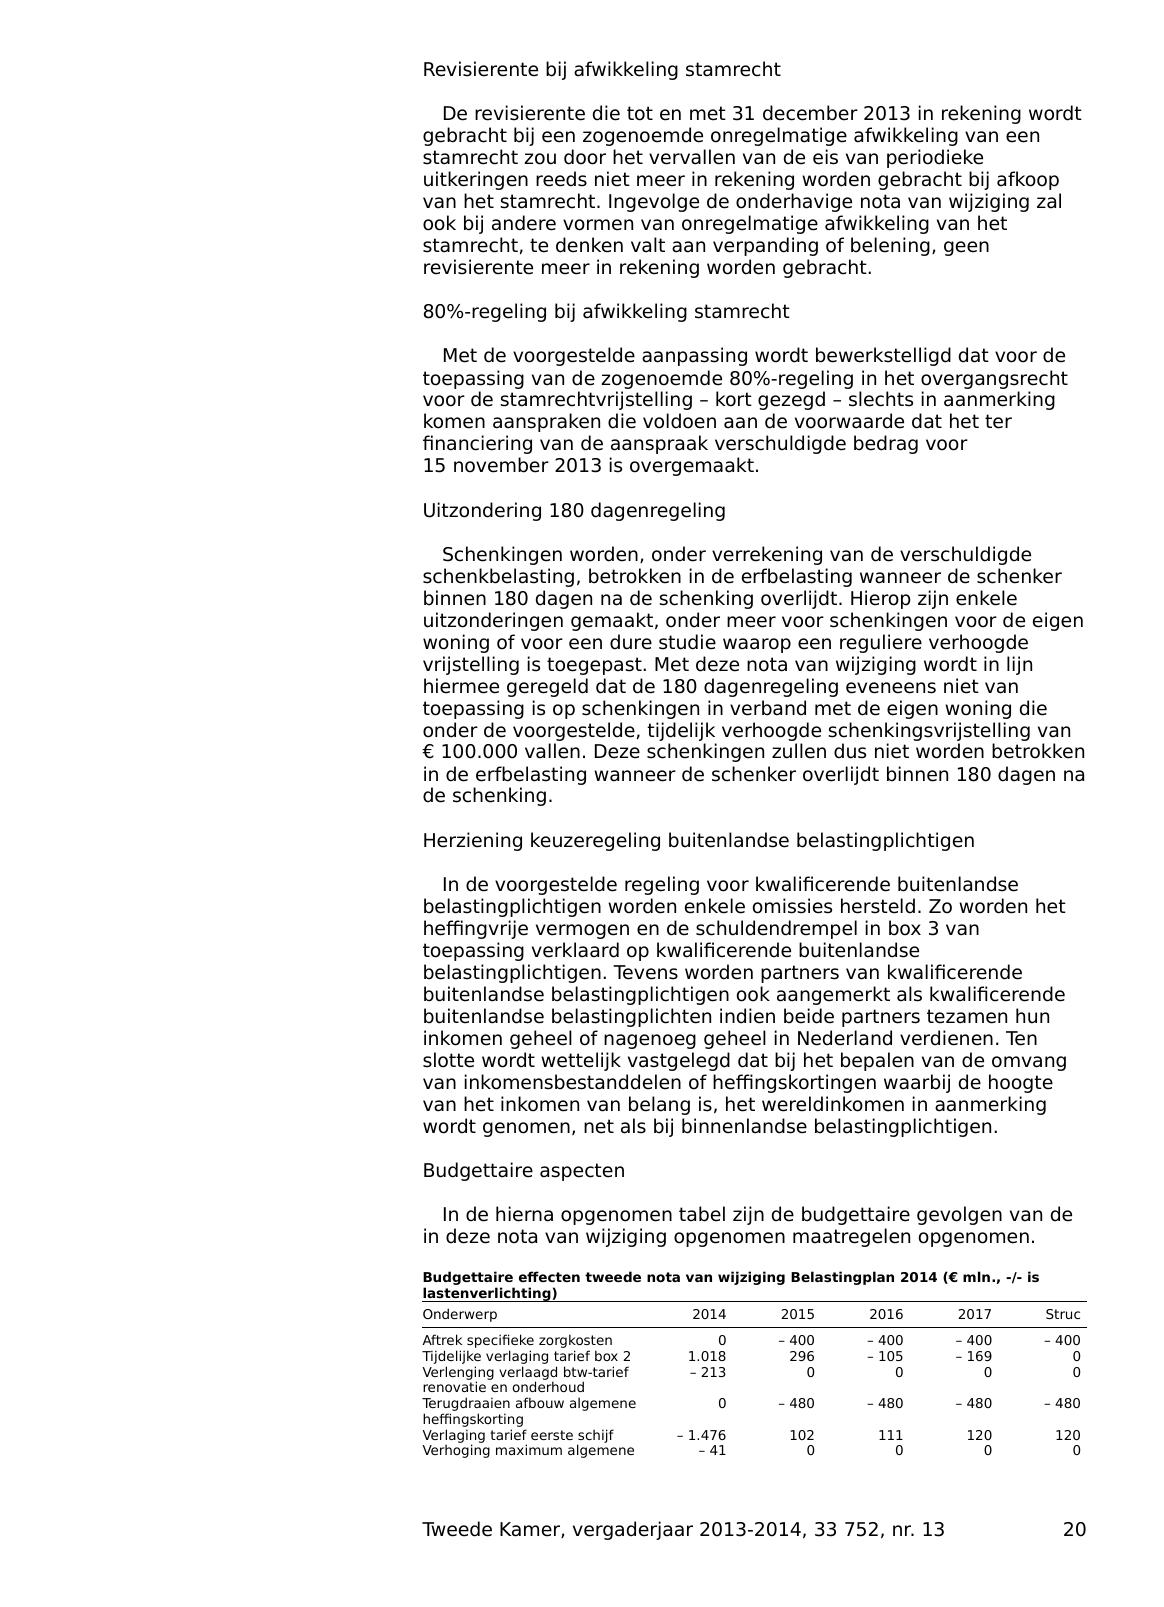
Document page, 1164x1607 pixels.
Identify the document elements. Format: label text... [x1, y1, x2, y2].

table_cell 1.018 [644, 1349, 732, 1364]
table_cell 0 [644, 1328, 732, 1349]
table_cell Onderwerp [422, 1302, 644, 1327]
table_cell – 213 [644, 1365, 732, 1396]
table_cell 0 [998, 1443, 1087, 1459]
table_cell 0 [910, 1365, 998, 1396]
table_cell 2015 [732, 1302, 821, 1327]
table_cell 2017 [910, 1302, 998, 1327]
table_cell Struc [998, 1302, 1087, 1327]
table_cell 2016 [821, 1302, 909, 1327]
table_cell – 1.476 [644, 1428, 732, 1443]
table_cell 0 [998, 1365, 1087, 1396]
text Schenkingen worden, onder verrekening van de verschuldigde schenkbelasting, betrokken in de erfbelasting wanneer de schenker binnen 180 dagen na de schenking overlijdt. Hierop zijn enkele uitzonderingen gemaakt, onder meer voor schenkingen voor de eigen woning of voor een dure studie waarop een reguliere verhoogde vrijstelling is toegepast. Met deze nota van wijziging wordt in lijn hiermee geregeld dat de 180 dagenregeling eveneens niet van toepassing is op schenkingen in verband met de eigen woning die onder de voorgestelde, tijdelijk verhoogde schenkingsvrijstelling van € 100.000 vallen. Deze schenkingen zullen dus niet worden betrokken in de erfbelasting wanneer de schenker overlijdt binnen 180 dagen na de schenking. [422, 544, 1087, 807]
text In de voorgestelde regeling voor kwalificerende buitenlandse belastingplichtigen worden enkele omissies hersteld. Zo worden het heffingvrije vermogen en de schuldendrempel in box 3 van toepassing verklaard op kwalificerende buitenlandse belastingplichtigen. Tevens worden partners van kwalificerende buitenlandse belastingplichtigen ook aangemerkt als kwalificerende buitenlandse belastingplichten indien beide partners tezamen hun inkomen geheel of nagenoeg geheel in Nederland verdienen. Ten slotte wordt wettelijk vastgelegd dat bij het bepalen van de omvang van inkomensbestanddelen of heffingskortingen waarbij de hoogte van het inkomen van belang is, het wereldinkomen in aanmerking wordt genomen, net als bij binnenlandse belastingplichtigen. [422, 874, 1087, 1137]
table_cell 0 [998, 1349, 1087, 1364]
subtitle Budgettaire aspecten [422, 1160, 1087, 1182]
table_cell – 480 [910, 1396, 998, 1427]
subtitle Herziening keuzeregeling buitenlandse belastingplichtigen [422, 829, 1087, 852]
table_cell Tijdelijke verlaging tarief box 2 [422, 1349, 644, 1364]
table_cell 0 [910, 1443, 998, 1459]
table_cell – 480 [998, 1396, 1087, 1427]
subtitle Revisierente bij afwikkeling stamrecht [422, 59, 1087, 81]
table_cell – 400 [998, 1328, 1087, 1349]
table_cell Verhoging maximum algemene [422, 1443, 644, 1459]
table_cell – 41 [644, 1443, 732, 1459]
table_cell – 169 [910, 1349, 998, 1364]
table_cell – 400 [821, 1328, 909, 1349]
subtitle 80%-regeling bij afwikkeling stamrecht [422, 301, 1087, 323]
table_cell 296 [732, 1349, 821, 1364]
table_cell Aftrek specifieke zorgkosten [422, 1328, 644, 1349]
table_cell 120 [910, 1428, 998, 1443]
table_cell – 480 [821, 1396, 909, 1427]
table_cell – 480 [732, 1396, 821, 1427]
table_cell 0 [644, 1396, 732, 1427]
text In de hierna opgenomen tabel zijn de budgettaire gevolgen van de in deze nota van wijziging opgenomen maatregelen opgenomen. [422, 1204, 1087, 1248]
text Met de voorgestelde aanpassing wordt bewerkstelligd dat voor de toepassing van de zogenoemde 80%-regeling in het overgangsrecht voor de stamrechtvrijstelling – kort gezegd – slechts in aanmerking komen aanspraken die voldoen aan de voorwaarde dat het ter financiering van de aanspraak verschuldigde bedrag voor 15 november 2013 is overgemaakt. [422, 345, 1087, 477]
table_cell 120 [998, 1428, 1087, 1443]
table_cell 0 [821, 1443, 909, 1459]
table_cell – 400 [910, 1328, 998, 1349]
table_cell Verlenging verlaagd btw-tarief renovatie en onderhoud [422, 1365, 644, 1396]
table_cell Terugdraaien afbouw algemene heffingskorting [422, 1396, 644, 1427]
table_cell 2014 [644, 1302, 732, 1327]
table_cell Verlaging tarief eerste schijf [422, 1428, 644, 1443]
table_cell 0 [821, 1365, 909, 1396]
table_cell 0 [732, 1443, 821, 1459]
subtitle Uitzondering 180 dagenregeling [422, 499, 1087, 521]
text De revisierente die tot en met 31 december 2013 in rekening wordt gebracht bij een zogenoemde onregelmatige afwikkeling van een stamrecht zou door het vervallen van de eis van periodieke uitkeringen reeds niet meer in rekening worden gebracht bij afkoop van het stamrecht. Ingevolge de onderhavige nota van wijziging zal ook bij andere vormen van onregelmatige afwikkeling van het stamrecht, te denken valt aan verpanding of belening, geen revisierente meer in rekening worden gebracht. [422, 103, 1087, 279]
table_cell – 105 [821, 1349, 909, 1364]
table_cell – 400 [732, 1328, 821, 1349]
table_cell 102 [732, 1428, 821, 1443]
table_header Budgettaire effecten tweede nota van wijziging Belastingplan 2014 (€ mln., -/- is lastenverlichting) [422, 1270, 1087, 1301]
table_cell 0 [732, 1365, 821, 1396]
table_cell 111 [821, 1428, 909, 1443]
